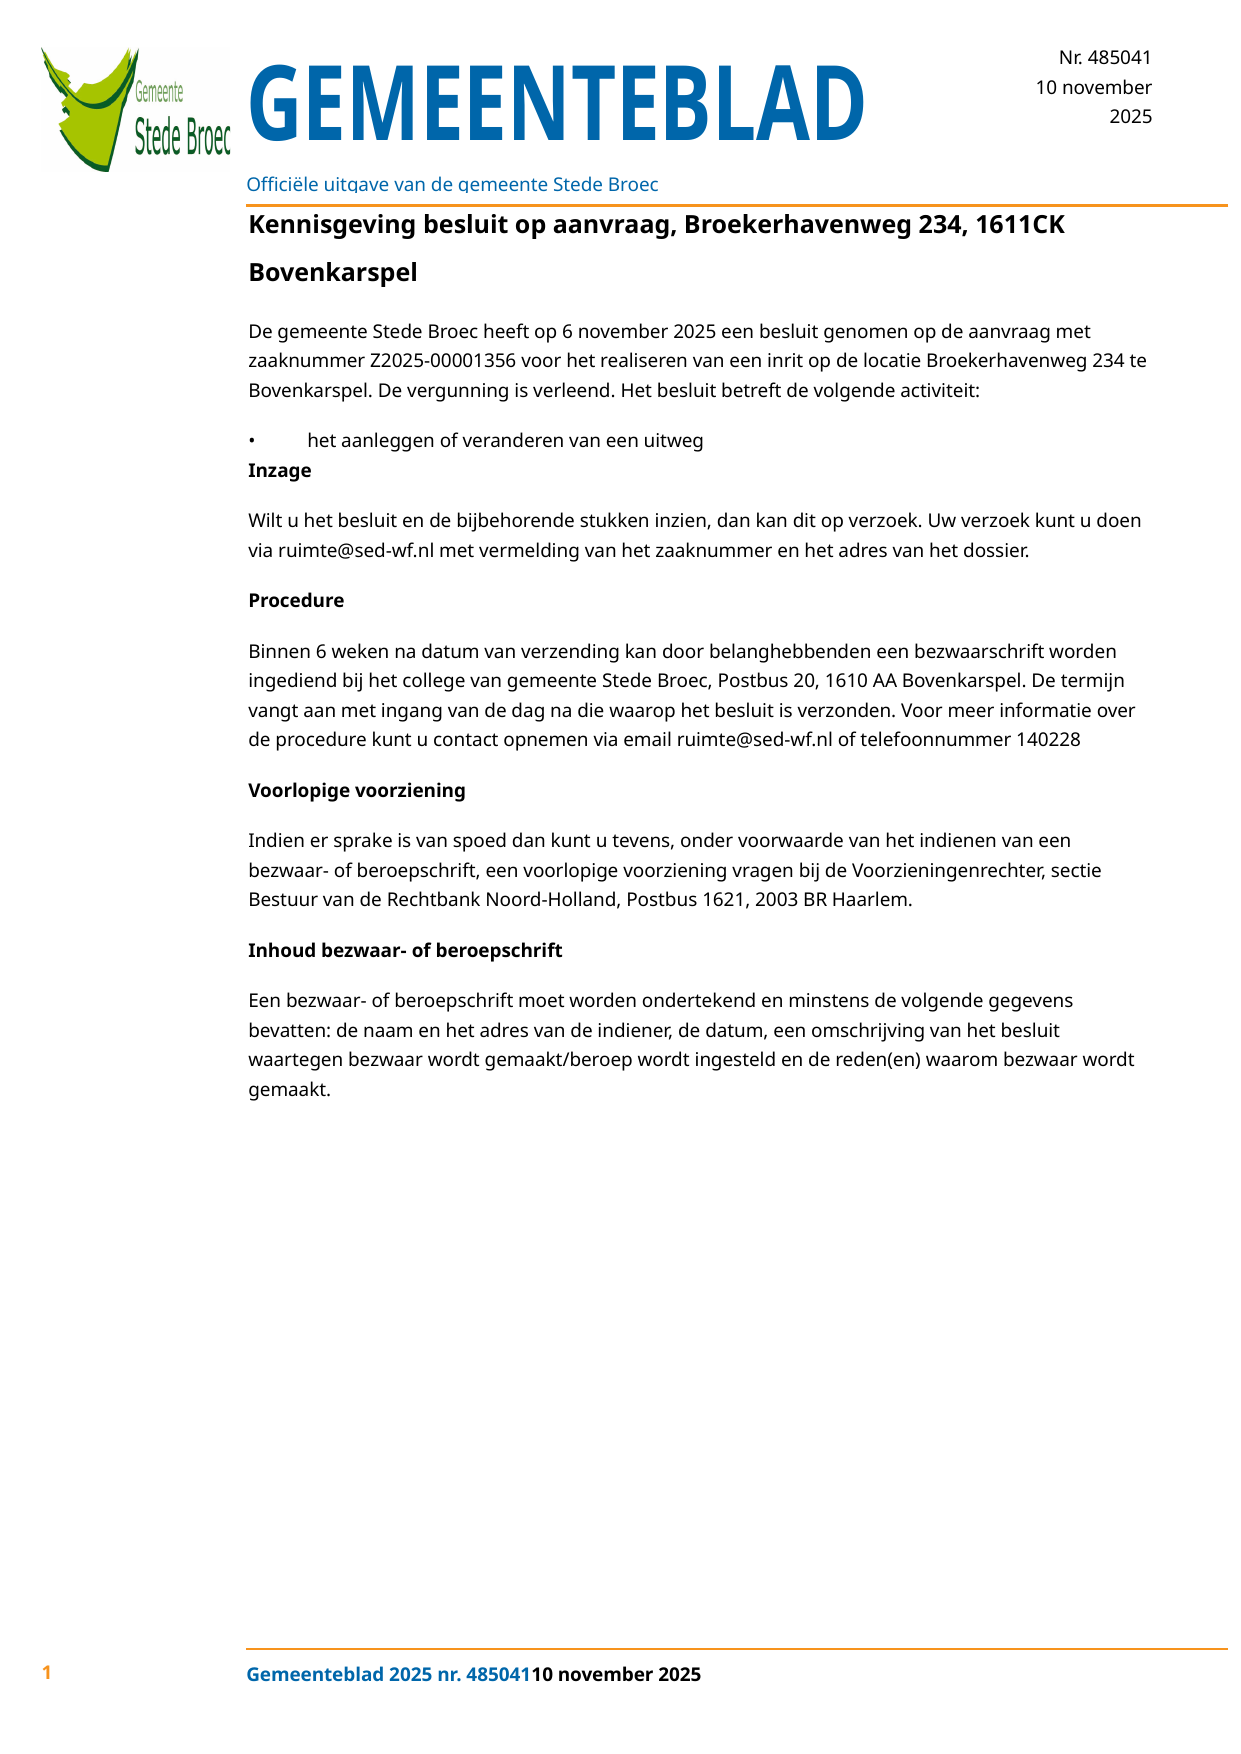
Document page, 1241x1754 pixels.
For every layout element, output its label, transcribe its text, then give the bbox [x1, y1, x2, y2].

text Voorlopige voorziening [248, 777, 1152, 803]
text Wilt u het besluit en de bijbehorende stukken inzien, dan kan dit op verzoek. Uw verzoek kunt u doen via ruimte@sed-wf.nl met vermelding van het zaaknummer en het adres van het dossier. [248, 507, 1152, 563]
text Een bezwaar- of beroepschrift moet worden ondertekend en minstens de volgende gegevens bevatten: de naam en het adres van de indiener, de datum, een omschrijving van het besluit waartegen bezwaar wordt gemaakt/beroep wordt ingesteld en de reden(en) waarom bezwaar wordt gemaakt. [248, 987, 1152, 1102]
text Inhoud bezwaar- of beroepschrift [248, 937, 1152, 963]
picture [41, 47, 231, 172]
text Indien er sprake is van spoed dan kunt u tevens, onder voorwaarde van het indienen van een bezwaar- of beroepschrift, een voorlopige voorziening vragen bij de Voorzieningenrechter, sectie Bestuur van de Rechtbank Noord-Holland, Postbus 1621, 2003 BR Haarlem. [248, 827, 1152, 912]
text Procedure [248, 587, 1152, 613]
text Kennisgeving besluit op aanvraag, Broekerhavenweg 234, 1611CK Bovenkarspel [248, 207, 1152, 288]
text Binnen 6 weken na datum van verzending kan door belanghebbenden een bezwaarschrift worden ingediend bij het college van gemeente Stede Broec, Postbus 20, 1610 AA Bovenkarspel. De termijn vangt aan met ingang van de dag na die waarop het besluit is verzonden. Voor meer informatie over de procedure kunt u contact opnemen via email ruimte@sed-wf.nl of telefoonnummer 140228 [248, 638, 1152, 752]
list het aanleggen of veranderen van een uitweg [248, 427, 1152, 453]
text Inzage [248, 457, 1152, 483]
text De gemeente Stede Broec heeft op 6 november 2025 een besluit genomen op de aanvraag met zaaknummer Z2025-00001356 voor het realiseren van een inrit op de locatie Broekerhavenweg 234 te Bovenkarspel. De vergunning is verleend. Het besluit betreft de volgende activiteit: [248, 318, 1152, 403]
